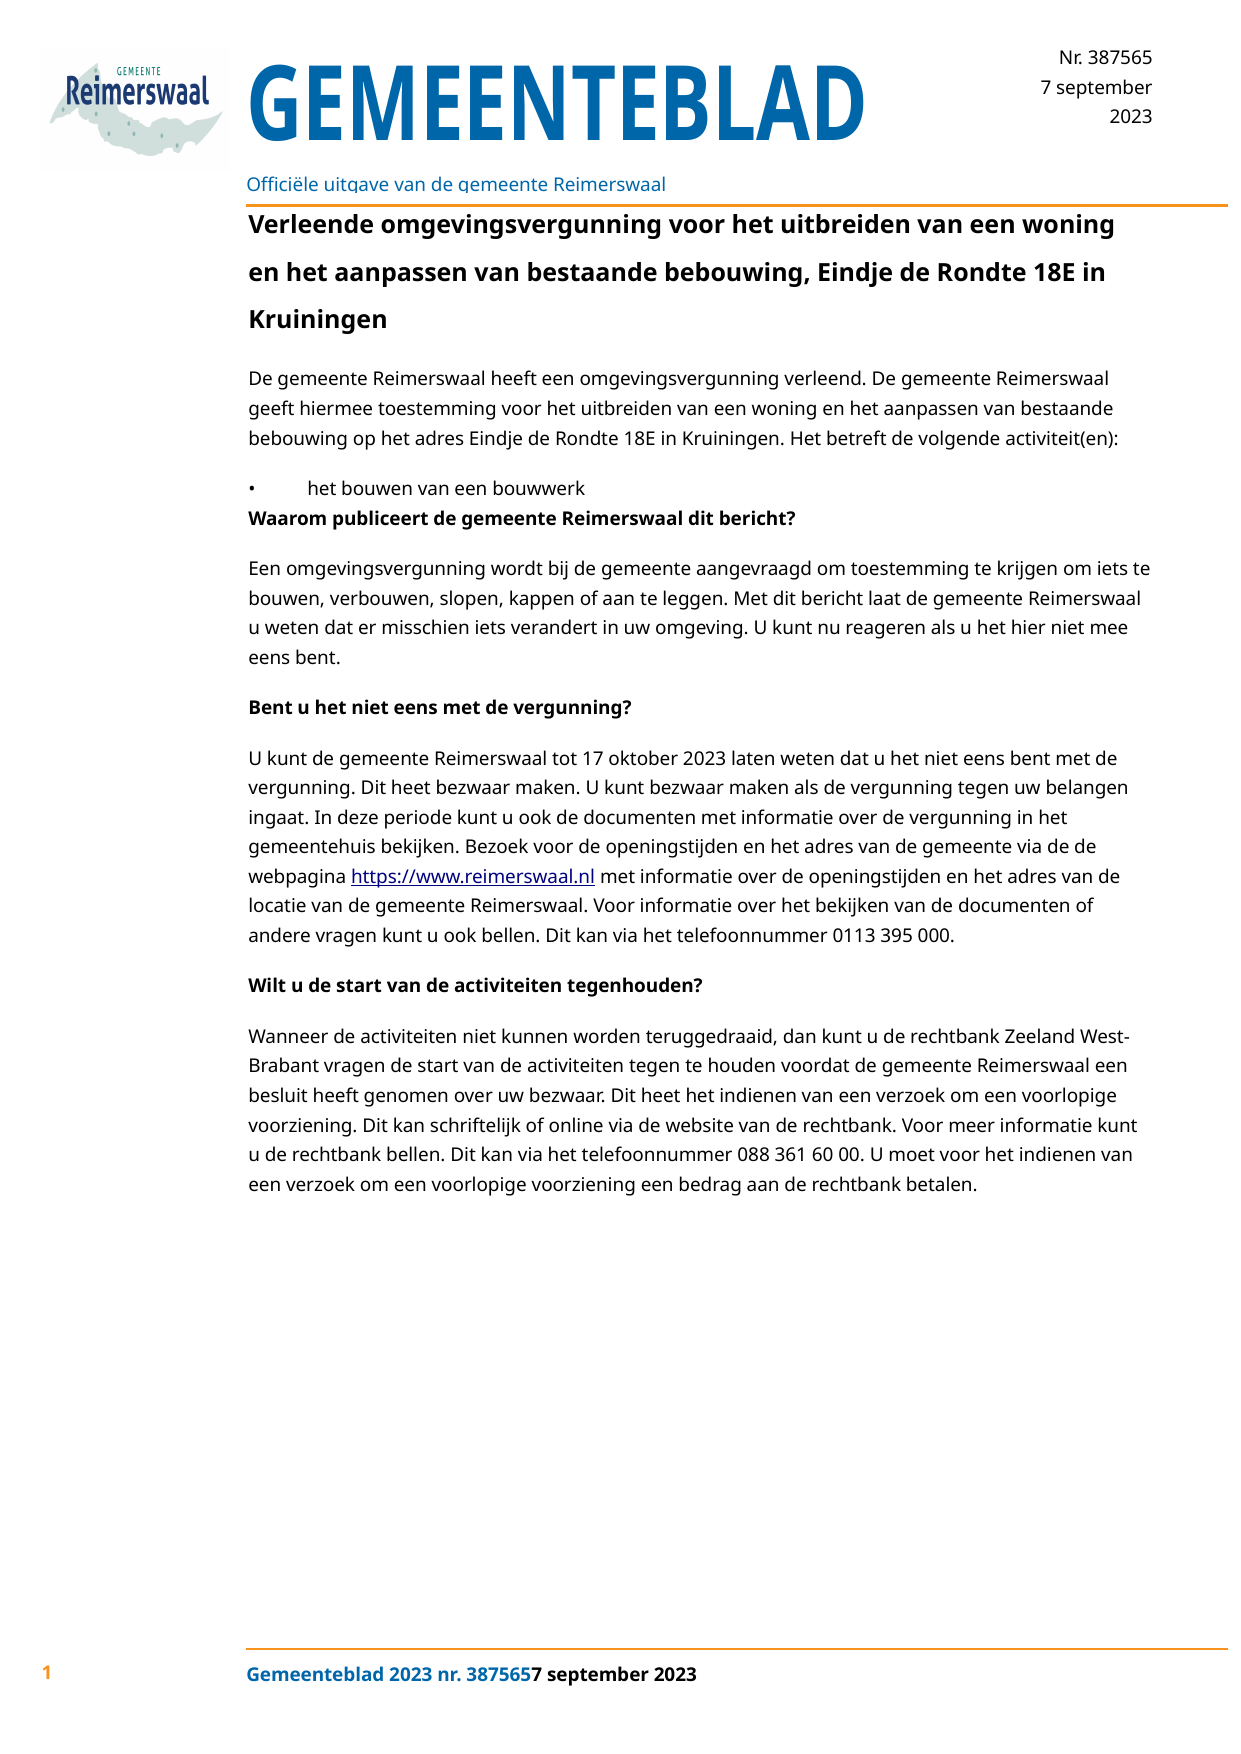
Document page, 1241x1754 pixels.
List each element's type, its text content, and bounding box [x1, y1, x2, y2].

list het bouwen van een bouwwerk [248, 475, 1152, 501]
text De gemeente Reimerswaal heeft een omgevingsvergunning verleend. De gemeente Reimerswaal geeft hiermee toestemming voor het uitbreiden van een woning en het aanpassen van bestaande bebouwing op het adres Eindje de Rondte 18E in Kruiningen. Het betreft de volgende activiteit(en): [248, 366, 1152, 450]
picture [41, 47, 231, 172]
text Wanneer de activiteiten niet kunnen worden teruggedraaid, dan kunt u de rechtbank Zeeland West-Brabant vragen de start van de activiteiten tegen te houden voordat de gemeente Reimerswaal een besluit heeft genomen over uw bezwaar. Dit heet het indienen van een verzoek om een voorlopige voorziening. Dit kan schriftelijk of online via de website van de rechtbank. Voor meer informatie kunt u de rechtbank bellen. Dit kan via het telefoonnummer 088 361 60 00. U moet voor het indienen van een verzoek om een voorlopige voorziening een bedrag aan de rechtbank betalen. [248, 1023, 1152, 1197]
text Bent u het niet eens met de vergunning? [248, 694, 1152, 720]
text Wilt u de start van de activiteiten tegenhouden? [248, 973, 1152, 998]
text Waarom publiceert de gemeente Reimerswaal dit bericht? [248, 505, 1152, 530]
text Verleende omgevingsvergunning voor het uitbreiden van een woning en het aanpassen van bestaande bebouwing, Eindje de Rondte 18E in Kruiningen [248, 207, 1152, 336]
text Een omgevingsvergunning wordt bij de gemeente aangevraagd om toestemming te krijgen om iets te bouwen, verbouwen, slopen, kappen of aan te leggen. Met dit bericht laat de gemeente Reimerswaal u weten dat er misschien iets verandert in uw omgeving. U kunt nu reageren als u het hier niet mee eens bent. [248, 555, 1152, 669]
text U kunt de gemeente Reimerswaal tot 17 oktober 2023 laten weten dat u het niet eens bent met de vergunning. Dit heet bezwaar maken. U kunt bezwaar maken als de vergunning tegen uw belangen ingaat. In deze periode kunt u ook de documenten met informatie over de vergunning in het gemeentehuis bekijken. Bezoek voor de openingstijden en het adres van de gemeente via de de webpagina https://www.reimerswaal.nl met informatie over de openingstijden en het adres van de locatie van de gemeente Reimerswaal. Voor informatie over het bekijken van de documenten of andere vragen kunt u ook bellen. Dit kan via het telefoonnummer 0113 395 000. [248, 745, 1152, 948]
